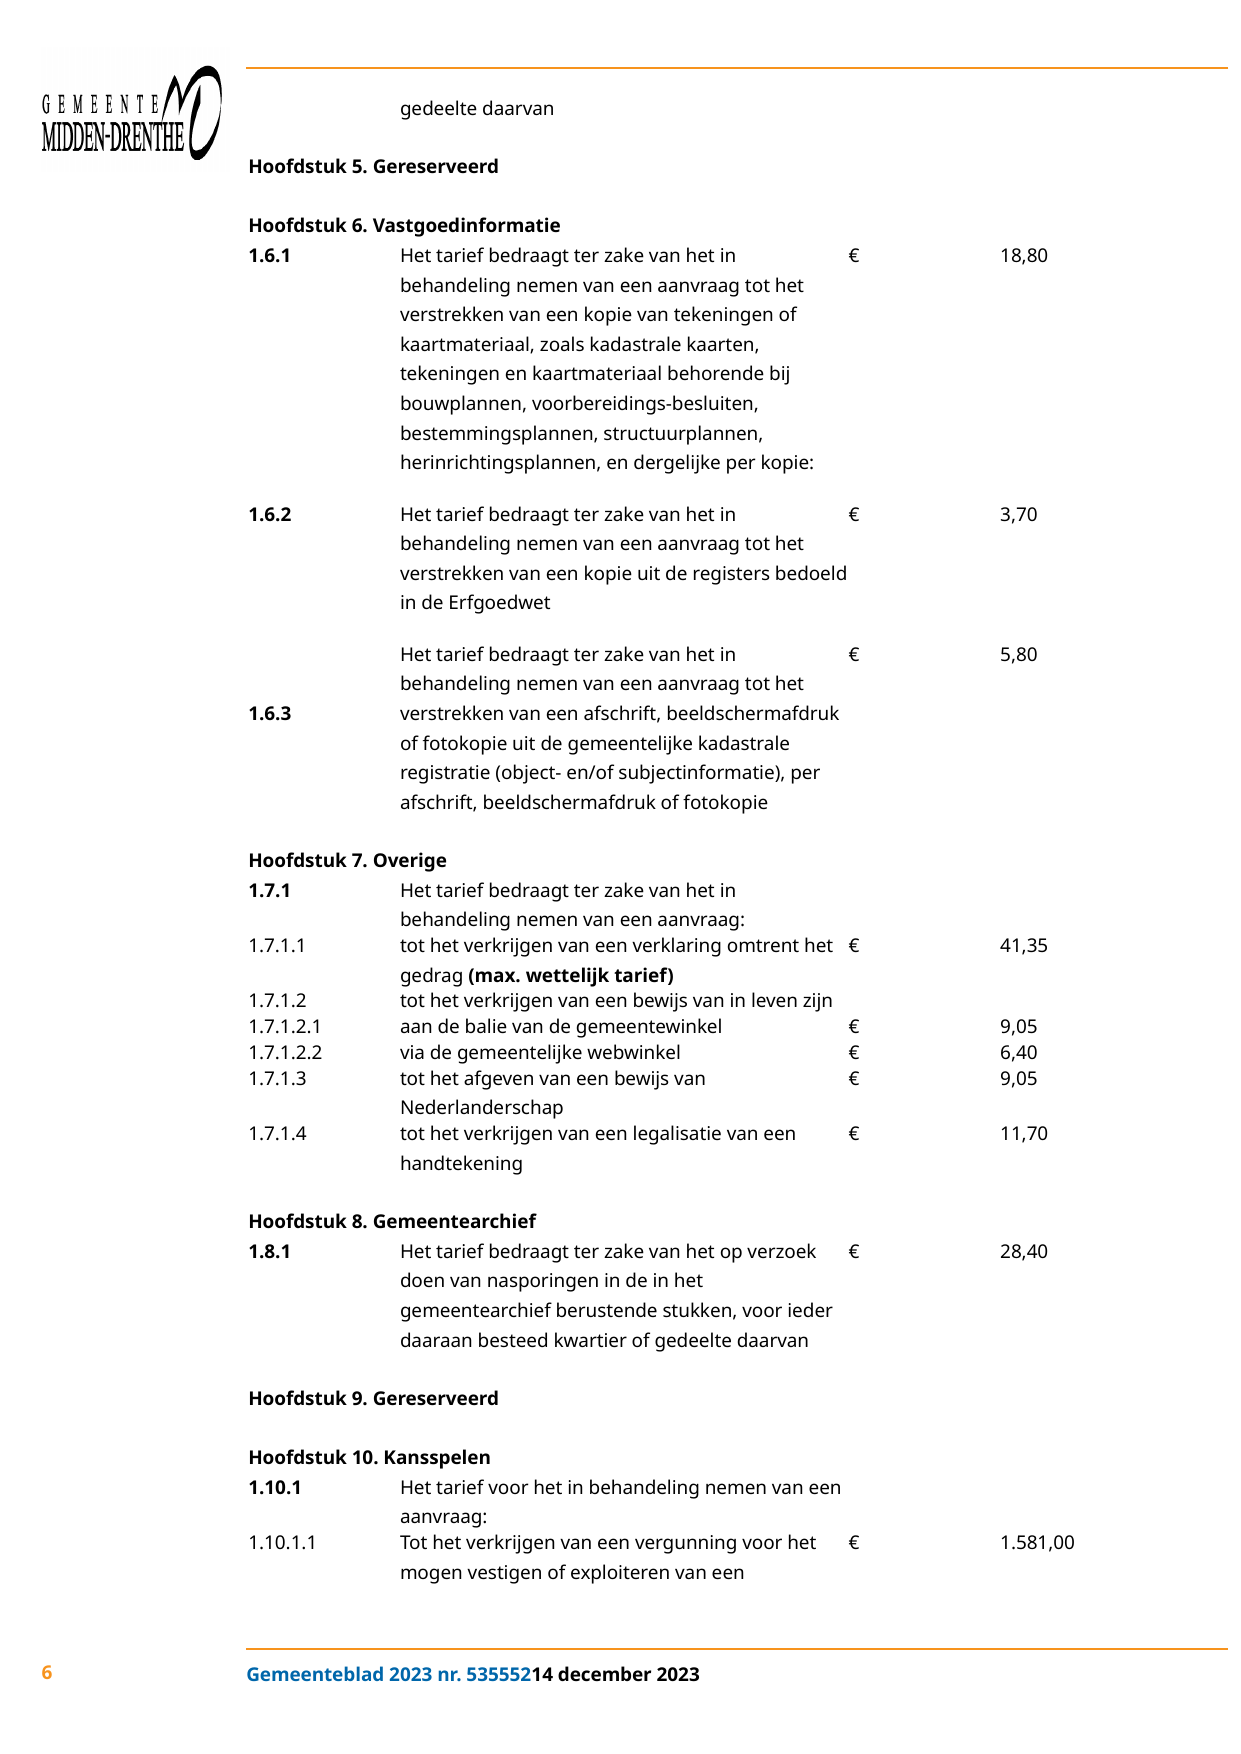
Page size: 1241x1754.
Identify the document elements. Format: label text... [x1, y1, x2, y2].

table_cell € [848, 1014, 1000, 1039]
text Hoofdstuk 6. Vastgoedinformatie [248, 212, 1152, 238]
table_cell € [848, 501, 1000, 615]
table_cell 1.581,00 [1000, 1530, 1152, 1585]
table_header [848, 877, 1000, 932]
table_cell € [848, 1120, 1000, 1176]
table_header € [848, 242, 1000, 475]
table_header [848, 1474, 1000, 1529]
table_cell € [848, 933, 1000, 988]
table_cell € [848, 641, 1000, 814]
table_cell tot het verkrijgen van een bewijs van in leven zijn [400, 988, 848, 1013]
table_cell 1.7.1.2 [248, 988, 400, 1013]
table_cell 9,05 [1000, 1014, 1152, 1039]
table_cell 6,40 [1000, 1039, 1152, 1065]
table_header Het tarief bedraagt ter zake van het in behandeling nemen van een aanvraag tot het verstrekken van een kopie van tekeningen of kaartmateriaal, zoals kadastrale kaarten, tekeningen en kaartmateriaal behorende bij bouwplannen, voorbereidings-besluiten, bestemmingsplannen, structuurplannen, herinrichtingsplannen, en dergelijke per kopie: [400, 242, 848, 475]
table_cell Het tarief bedraagt ter zake van het in behandeling nemen van een aanvraag tot het verstrekken van een kopie uit de registers bedoeld in de Erfgoedwet [400, 501, 848, 615]
picture [41, 47, 231, 172]
table_cell 1.7.1.2.1 [248, 1014, 400, 1039]
table_cell [1000, 475, 1152, 501]
table_cell 11,70 [1000, 1120, 1152, 1176]
table_cell 1.6.2 [248, 501, 400, 615]
table_cell tot het afgeven van een bewijs van Nederlanderschap [400, 1065, 848, 1120]
text Hoofdstuk 5. Gereserveerd [248, 153, 1152, 179]
table_cell € [848, 1065, 1000, 1120]
table_header 1.10.1 [248, 1474, 400, 1529]
table_header € [848, 1238, 1000, 1352]
table_cell 1.7.1.3 [248, 1065, 400, 1120]
text Hoofdstuk 7. Overige [248, 847, 1152, 873]
table_header Het tarief bedraagt ter zake van het in behandeling nemen van een aanvraag: [400, 877, 848, 932]
table_header 28,40 [1000, 1238, 1152, 1352]
text Hoofdstuk 8. Gemeentearchief [248, 1208, 1152, 1234]
text Hoofdstuk 9. Gereserveerd [248, 1385, 1152, 1411]
table_cell gedeelte daarvan [400, 95, 848, 121]
table_cell 3,70 [1000, 501, 1152, 615]
table_cell 1.7.1.1 [248, 933, 400, 988]
table_header 1.6.1 [248, 242, 400, 475]
table_header Het tarief bedraagt ter zake van het op verzoek doen van nasporingen in de in het gemeentearchief berustende stukken, voor ieder daaraan besteed kwartier of gedeelte daarvan [400, 1238, 848, 1352]
table_header [1000, 1474, 1152, 1529]
table_cell [1000, 95, 1152, 121]
table_cell [848, 615, 1000, 641]
table_cell [248, 615, 400, 641]
table_cell tot het verkrijgen van een legalisatie van een handtekening [400, 1120, 848, 1176]
table_cell [248, 95, 400, 121]
table_cell 5,80 [1000, 641, 1152, 814]
table_header 18,80 [1000, 242, 1152, 475]
table_cell [1000, 988, 1152, 1013]
table_cell tot het verkrijgen van een verklaring omtrent het gedrag (max. wettelijk tarief) [400, 933, 848, 988]
table_cell [848, 95, 1000, 121]
table_cell Het tarief bedraagt ter zake van het in behandeling nemen van een aanvraag tot het verstrekken van een afschrift, beeldschermafdruk of fotokopie uit de gemeentelijke kadastrale registratie (object- en/of subjectinformatie), per afschrift, beeldschermafdruk of fotokopie [400, 641, 848, 814]
table_cell via de gemeentelijke webwinkel [400, 1039, 848, 1065]
table_header 1.8.1 [248, 1238, 400, 1352]
table_cell 1.6.3 [248, 641, 400, 814]
table_cell [400, 615, 848, 641]
table_cell [848, 475, 1000, 501]
table_cell 1.7.1.2.2 [248, 1039, 400, 1065]
table_header 1.7.1 [248, 877, 400, 932]
table_cell [1000, 615, 1152, 641]
table_cell Tot het verkrijgen van een vergunning voor het mogen vestigen of exploiteren van een [400, 1530, 848, 1585]
table_cell € [848, 1039, 1000, 1065]
table_cell € [848, 1530, 1000, 1585]
table_cell 1.10.1.1 [248, 1530, 400, 1585]
table_cell 1.7.1.4 [248, 1120, 400, 1176]
text Hoofdstuk 10. Kansspelen [248, 1444, 1152, 1470]
table_cell [248, 475, 400, 501]
table_cell 9,05 [1000, 1065, 1152, 1120]
table_cell aan de balie van de gemeentewinkel [400, 1014, 848, 1039]
table_cell 41,35 [1000, 933, 1152, 988]
table_header Het tarief voor het in behandeling nemen van een aanvraag: [400, 1474, 848, 1529]
table_cell [400, 475, 848, 501]
table_cell [848, 988, 1000, 1013]
table_header [1000, 877, 1152, 932]
